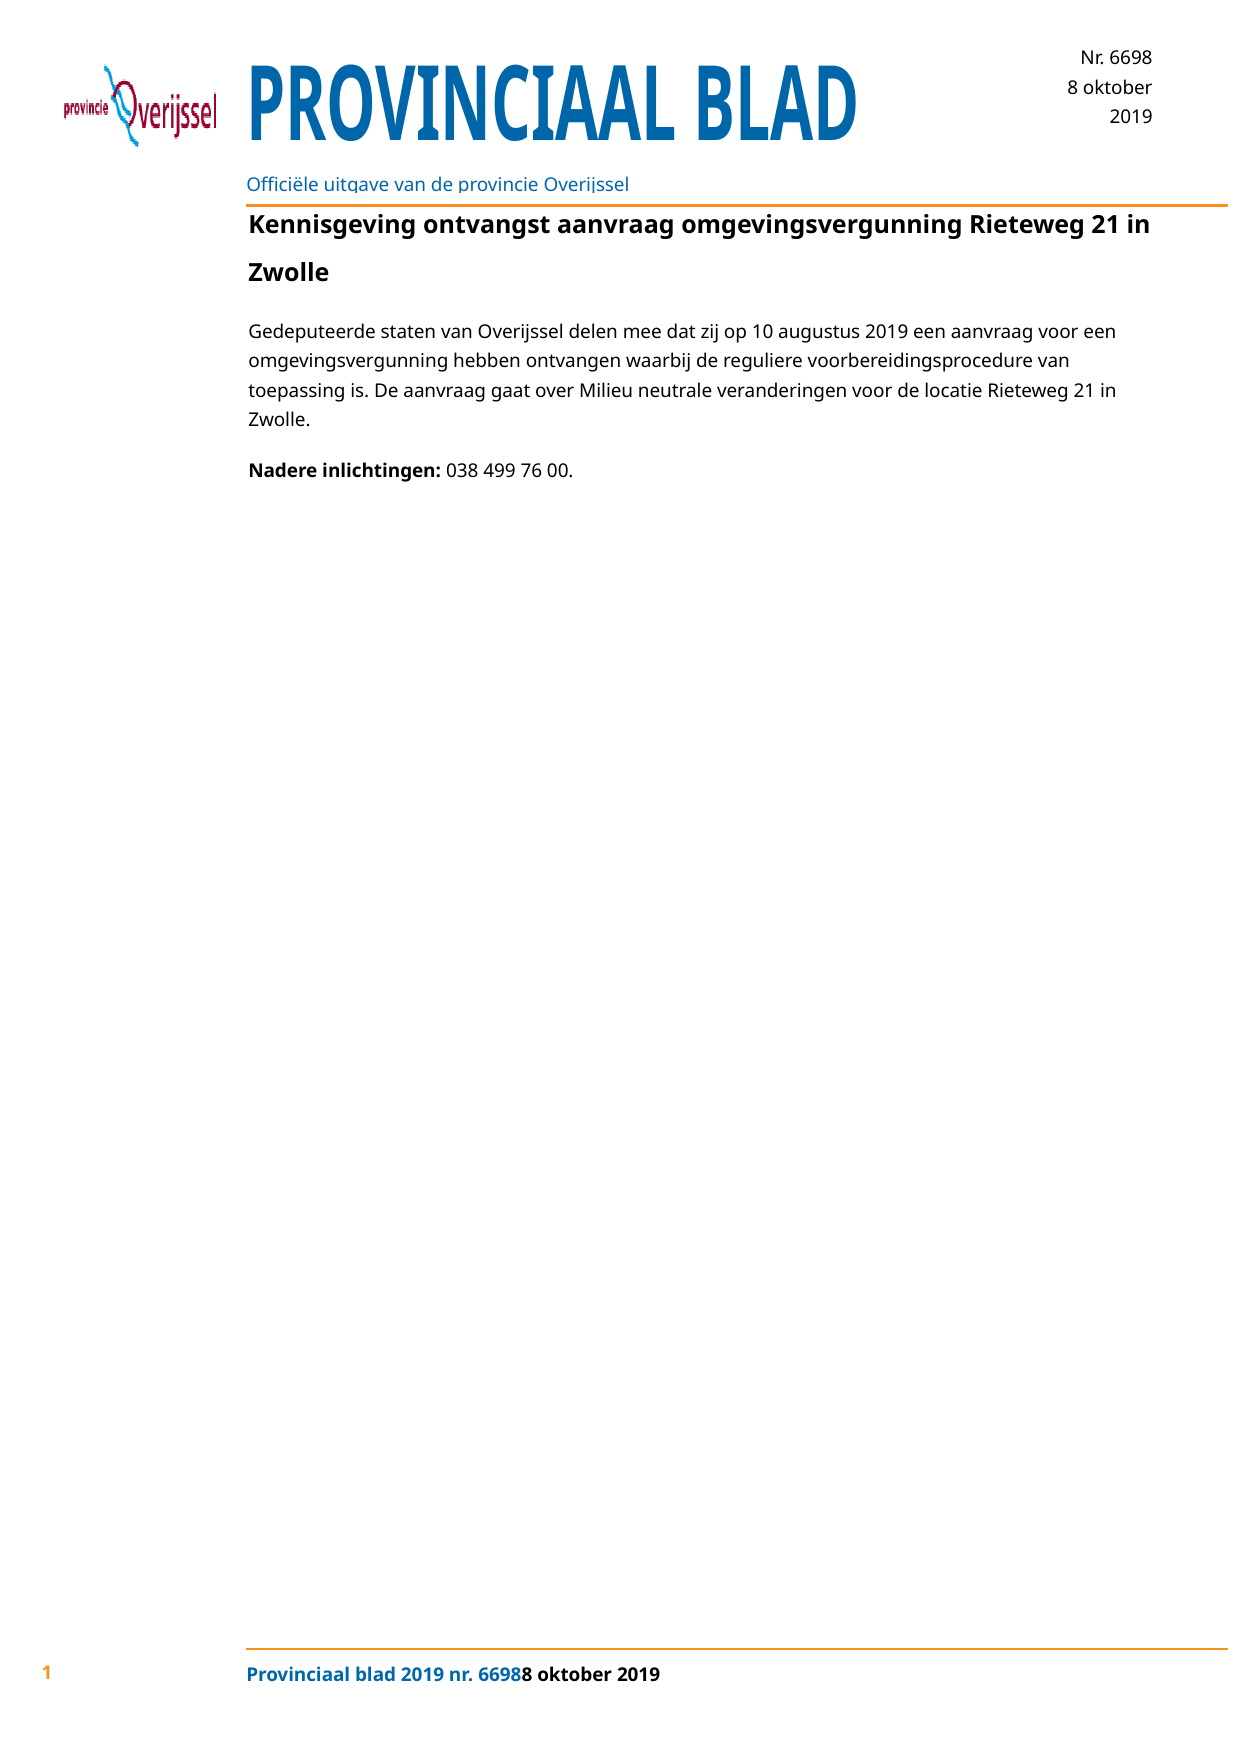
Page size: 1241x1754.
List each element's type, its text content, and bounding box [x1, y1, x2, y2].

text Nadere inlichtingen: 038 499 76 00. [248, 457, 1152, 483]
picture [41, 47, 231, 172]
text Kennisgeving ontvangst aanvraag omgevingsvergunning Rieteweg 21 in Zwolle [248, 207, 1152, 288]
text Gedeputeerde staten van Overijssel delen mee dat zij op 10 augustus 2019 een aanvraag voor een omgevingsvergunning hebben ontvangen waarbij de reguliere voorbereidingsprocedure van toepassing is. De aanvraag gaat over Milieu neutrale veranderingen voor de locatie Rieteweg 21 in Zwolle. [248, 318, 1152, 432]
